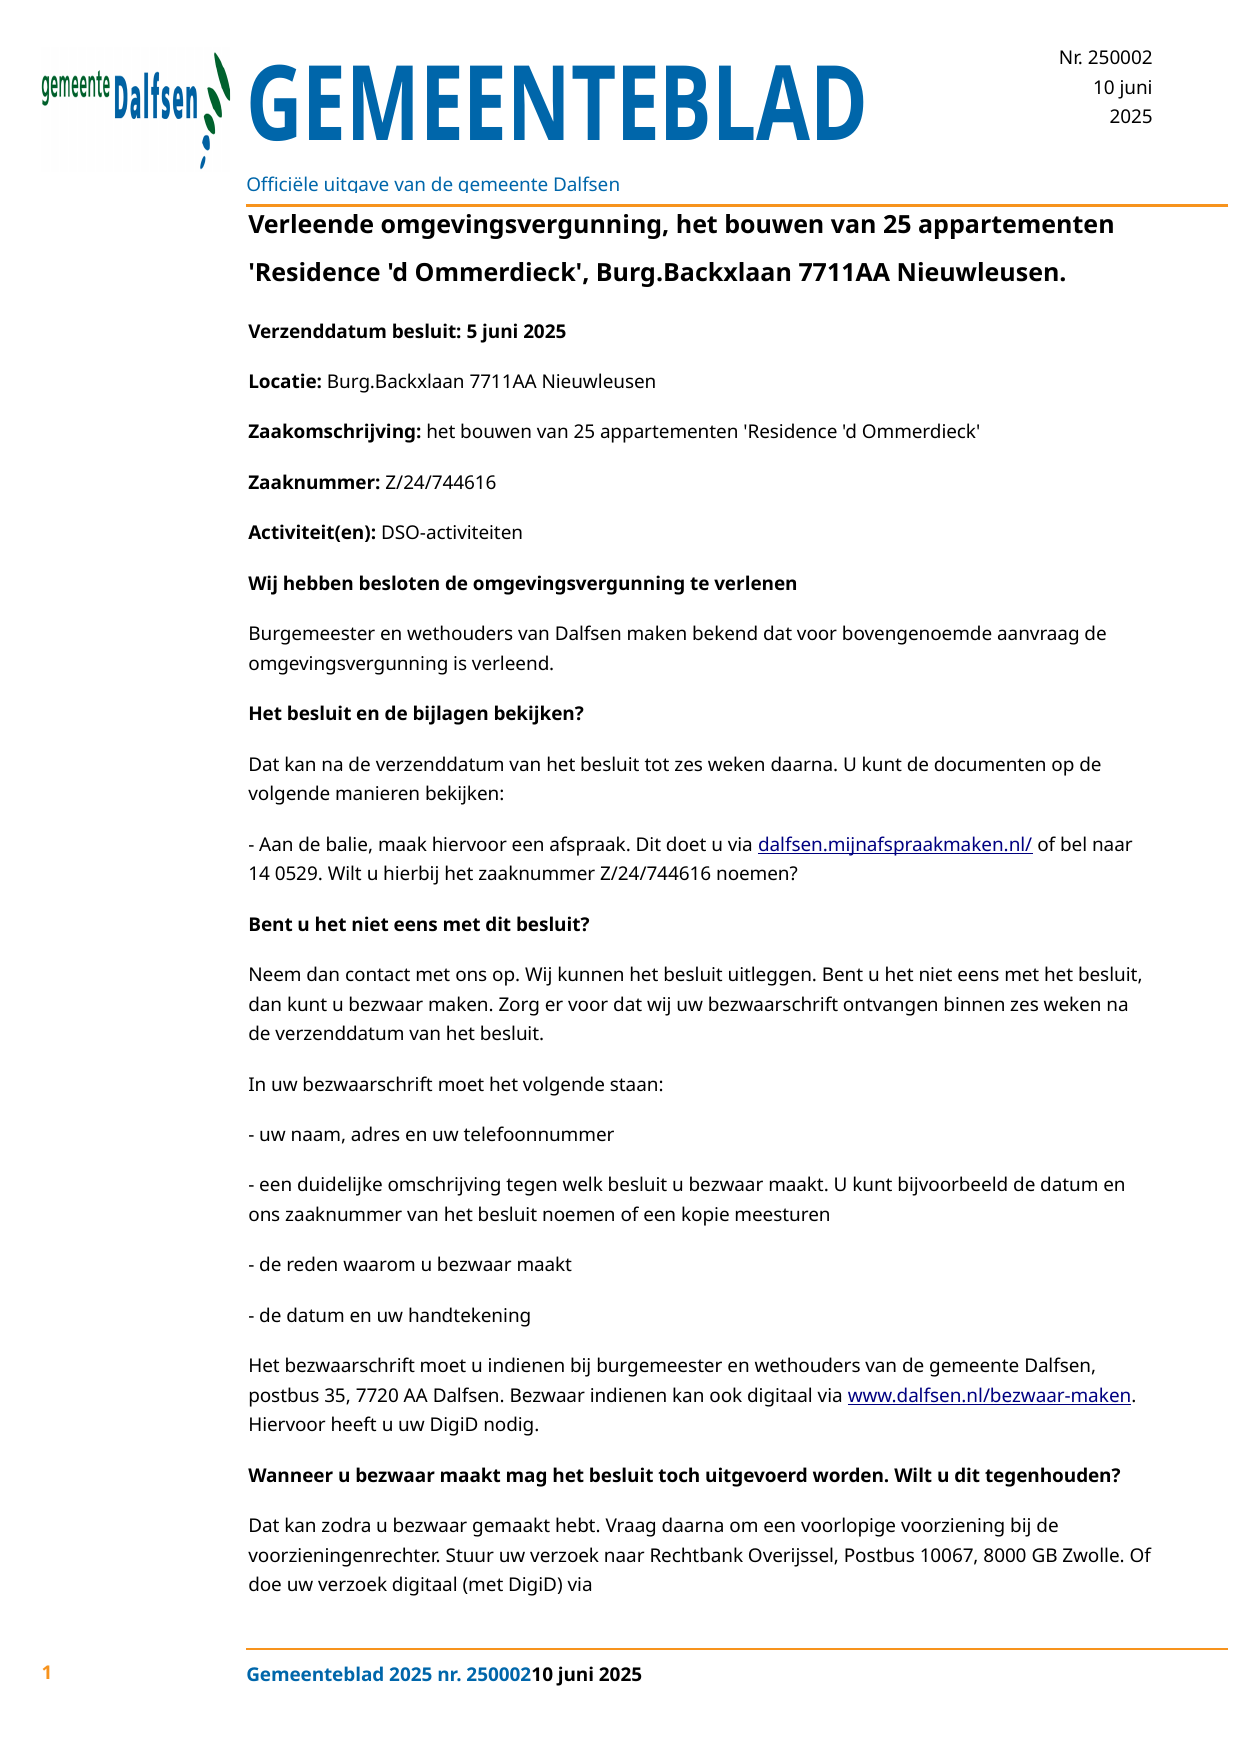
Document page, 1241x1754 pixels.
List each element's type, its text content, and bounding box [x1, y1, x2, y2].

picture [41, 47, 231, 172]
text Activiteit(en): DSO-activiteiten [248, 519, 1152, 545]
text - een duidelijke omschrijving tegen welk besluit u bezwaar maakt. U kunt bijvoorbeeld de datum en ons zaaknummer van het besluit noemen of een kopie meesturen [248, 1172, 1152, 1227]
text - de reden waarom u bezwaar maakt [248, 1252, 1152, 1277]
text - de datum en uw handtekening [248, 1302, 1152, 1328]
text Locatie: Burg.Backxlaan 7711AA Nieuwleusen [248, 368, 1152, 394]
text In uw bezwaarschrift moet het volgende staan: [248, 1071, 1152, 1097]
text Dat kan zodra u bezwaar gemaakt hebt. Vraag daarna om een voorlopige voorziening bij de voorzieningenrechter. Stuur uw verzoek naar Rechtbank Overijssel, Postbus 10067, 8000 GB Zwolle. Of doe uw verzoek digitaal (met DigiD) via [248, 1512, 1152, 1597]
text Het besluit en de bijlagen bekijken? [248, 700, 1152, 726]
text Zaaknummer: Z/24/744616 [248, 469, 1152, 495]
text Burgemeester en wethouders van Dalfsen maken bekend dat voor bovengenoemde aanvraag de omgevingsvergunning is verleend. [248, 620, 1152, 676]
text - uw naam, adres en uw telefoonnummer [248, 1121, 1152, 1147]
text Verzenddatum besluit: 5 juni 2025 [248, 318, 1152, 344]
text Wij hebben besloten de omgevingsvergunning te verlenen [248, 570, 1152, 596]
text Wanneer u bezwaar maakt mag het besluit toch uitgevoerd worden. Wilt u dit tegenhouden? [248, 1462, 1152, 1488]
text Neem dan contact met ons op. Wij kunnen het besluit uitleggen. Bent u het niet eens met het besluit, dan kunt u bezwaar maken. Zorg er voor dat wij uw bezwaarschrift ontvangen binnen zes weken na de verzenddatum van het besluit. [248, 961, 1152, 1046]
text Het bezwaarschrift moet u indienen bij burgemeester en wethouders van de gemeente Dalfsen, postbus 35, 7720 AA Dalfsen. Bezwaar indienen kan ook digitaal via www.dalfsen.nl/bezwaar-maken. Hiervoor heeft u uw DigiD nodig. [248, 1352, 1152, 1437]
text Verleende omgevingsvergunning, het bouwen van 25 appartementen 'Residence 'd Ommerdieck', Burg.Backxlaan 7711AA Nieuwleusen. [248, 207, 1152, 288]
text Zaakomschrijving: het bouwen van 25 appartementen 'Residence 'd Ommerdieck' [248, 419, 1152, 444]
text - Aan de balie, maak hiervoor een afspraak. Dit doet u via dalfsen.mijnafspraakmaken.nl/ of bel naar 14 0529. Wilt u hierbij het zaaknummer Z/24/744616 noemen? [248, 831, 1152, 886]
text Bent u het niet eens met dit besluit? [248, 911, 1152, 937]
text Dat kan na de verzenddatum van het besluit tot zes weken daarna. U kunt de documenten op de volgende manieren bekijken: [248, 751, 1152, 806]
